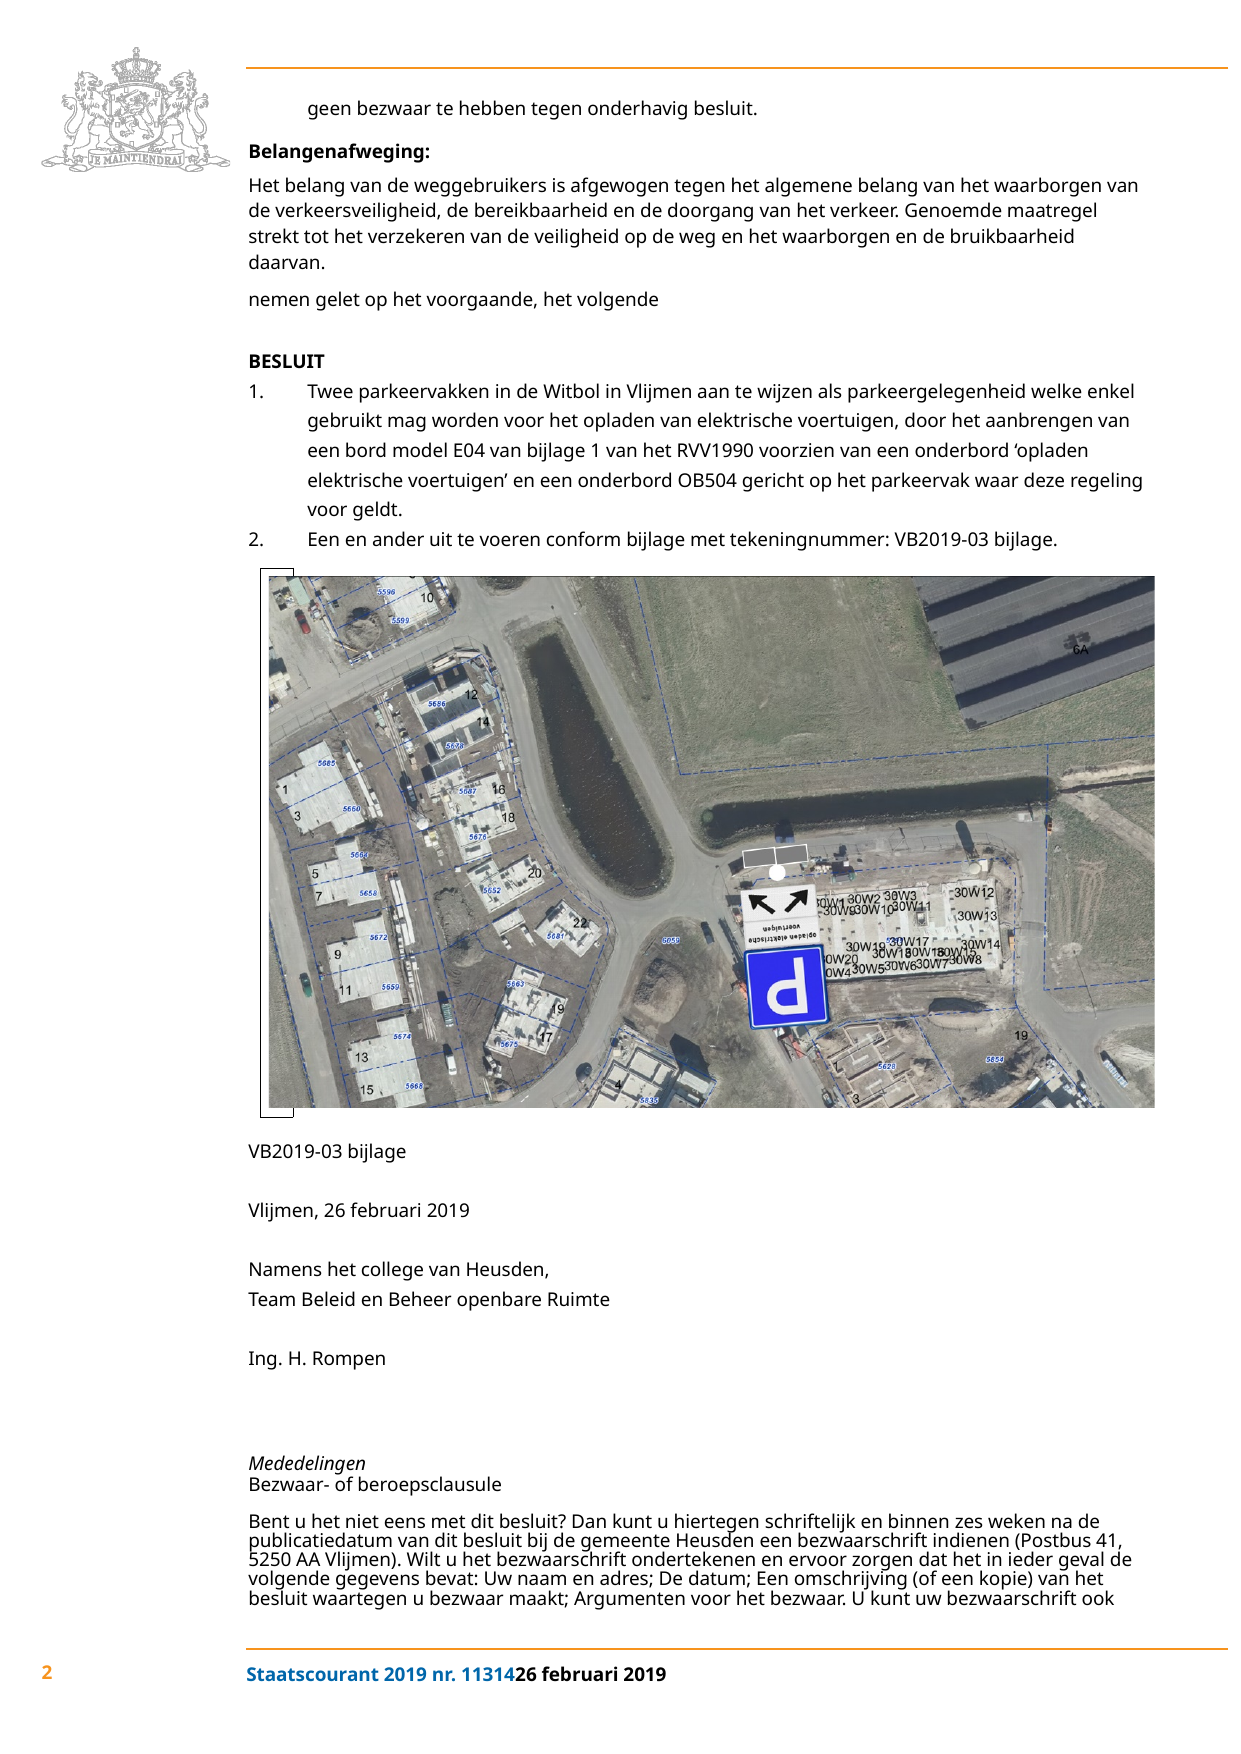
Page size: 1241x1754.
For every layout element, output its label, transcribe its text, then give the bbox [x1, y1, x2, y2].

text Ing. H. Rompen [248, 1345, 1152, 1371]
text Mededelingen [248, 1450, 1152, 1476]
picture [268, 576, 1155, 1108]
text Vlijmen, 26 februari 2019 [248, 1197, 1152, 1223]
picture [41, 47, 231, 172]
text Bent u het niet eens met dit besluit? Dan kunt u hiertegen schriftelijk en binnen zes weken na de publicatiedatum van dit besluit bij de gemeente Heusden een bezwaarschrift indienen (Postbus 41, 5250 AA Vlijmen). Wilt u het bezwaarschrift ondertekenen en ervoor zorgen dat het in ieder geval de volgende gegevens bevat: Uw naam en adres; De datum; Een omschrijving (of een kopie) van het besluit waartegen u bezwaar maakt; Argumenten voor het bezwaar. U kunt uw bezwaarschrift ook [248, 1513, 1152, 1609]
text Namens het college van Heusden, [248, 1257, 1152, 1282]
list geen bezwaar te hebben tegen onderhavig besluit. [248, 95, 1152, 121]
text BESLUIT [248, 348, 1152, 374]
list Een en ander uit te voeren conform bijlage met tekeningnummer: VB2019-03 bijlage. [248, 526, 1152, 552]
text nemen gelet op het voorgaande, het volgende [248, 286, 1152, 312]
text Bezwaar- of beroepsclausule [248, 1476, 1152, 1495]
text Het belang van de weggebruikers is afgewogen tegen het algemene belang van het waarborgen van de verkeersveiligheid, de bereikbaarheid en de doorgang van het verkeer. Genoemde maatregel strekt tot het verzekeren van de veiligheid op de weg en het waarborgen en de bruikbaarheid daarvan. [248, 172, 1152, 275]
text VB2019-03 bijlage [248, 1138, 1152, 1164]
text Team Beleid en Beheer openbare Ruimte [248, 1286, 1152, 1312]
list Twee parkeervakken in de Witbol in Vlijmen aan te wijzen als parkeergelegenheid welke enkel gebruikt mag worden voor het opladen van elektrische voertuigen, door het aanbrengen van een bord model E04 van bijlage 1 van het RVV1990 voorzien van een onderbord ‘opladen elektrische voertuigen’ en een onderbord OB504 gericht op het parkeervak waar deze regeling voor geldt. [248, 378, 1152, 522]
text Belangenafweging: [248, 138, 1152, 164]
